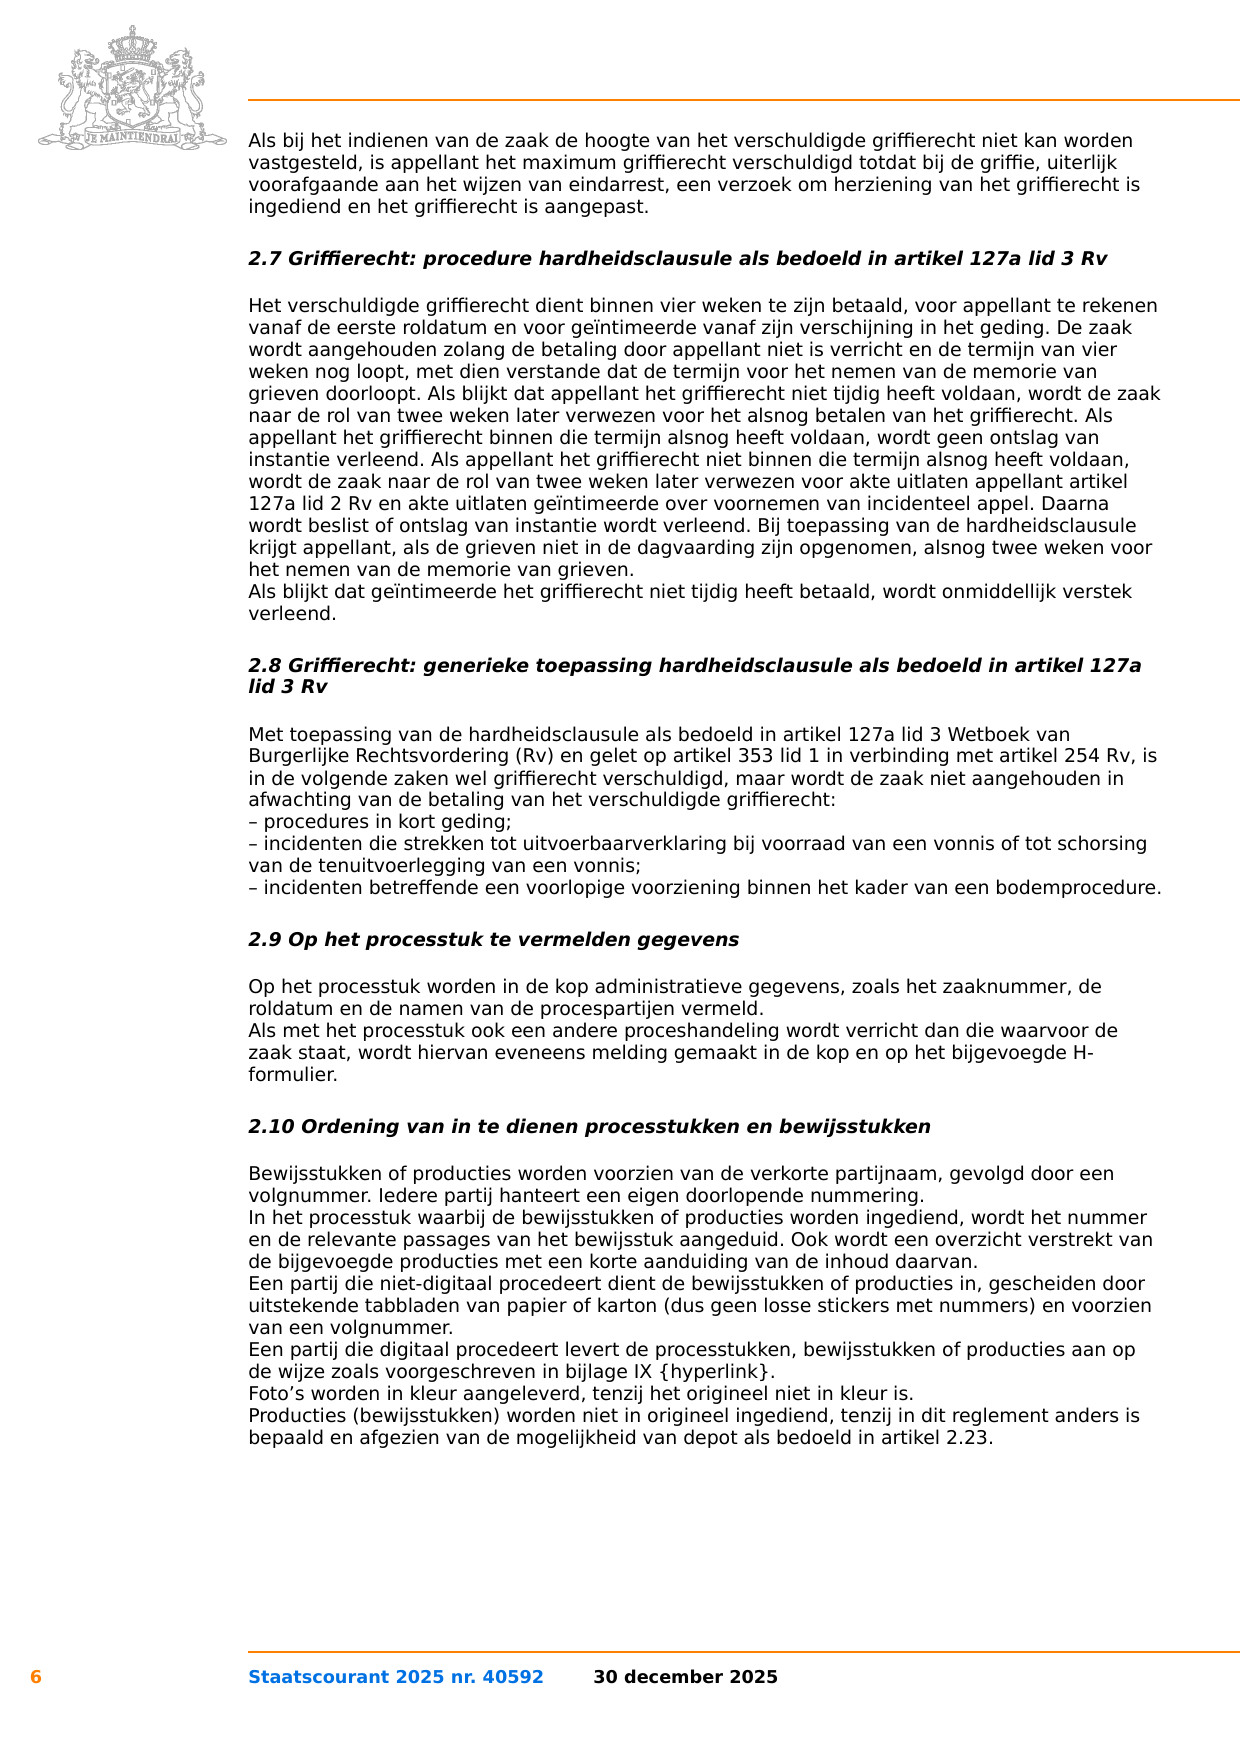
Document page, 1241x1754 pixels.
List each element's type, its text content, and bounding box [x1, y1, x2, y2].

text – incidenten betreffende een voorlopige voorziening binnen het kader van een bodemprocedure. [248, 877, 1163, 899]
subtitle 2.10 Ordening van in te dienen processtukken en bewijsstukken [248, 1116, 1163, 1138]
text Met toepassing van de hardheidsclausule als bedoeld in artikel 127a lid 3 Wetboek van Burgerlijke Rechtsvordering (Rv) en gelet op artikel 353 lid 1 in verbinding met artikel 254 Rv, is in de volgende zaken wel griffierecht verschuldigd, maar wordt de zaak niet aangehouden in afwachting van de betaling van het verschuldigde griffierecht: [248, 723, 1163, 811]
text Als bij het indienen van de zaak de hoogte van het verschuldigde griffierecht niet kan worden vastgesteld, is appellant het maximum griffierecht verschuldigd totdat bij de griffie, uiterlijk voorafgaande aan het wijzen van eindarrest, een verzoek om herziening van het griffierecht is ingediend en het griffierecht is aangepast. [248, 130, 1163, 218]
subtitle 2.8 Griffierecht: generieke toepassing hardheidsclausule als bedoeld in artikel 127a lid 3 Rv [248, 654, 1163, 698]
subtitle 2.7 Griffierecht: procedure hardheidsclausule als bedoeld in artikel 127a lid 3 Rv [248, 248, 1163, 270]
text Bewijsstukken of producties worden voorzien van de verkorte partijnaam, gevolgd door een volgnummer. Iedere partij hanteert een eigen doorlopende nummering. [248, 1163, 1163, 1207]
text Een partij die digitaal procedeert levert de processtukken, bewijsstukken of producties aan op de wijze zoals voorgeschreven in bijlage IX {hyperlink}. [248, 1339, 1163, 1383]
text Het verschuldigde griffierecht dient binnen vier weken te zijn betaald, voor appellant te rekenen vanaf de eerste roldatum en voor geïntimeerde vanaf zijn verschijning in het geding. De zaak wordt aangehouden zolang de betaling door appellant niet is verricht en de termijn van vier weken nog loopt, met dien verstande dat de termijn voor het nemen van de memorie van grieven doorloopt. Als blijkt dat appellant het griffierecht niet tijdig heeft voldaan, wordt de zaak naar de rol van twee weken later verwezen voor het alsnog betalen van het griffierecht. Als appellant het griffierecht binnen die termijn alsnog heeft voldaan, wordt geen ontslag van instantie verleend. Als appellant het griffierecht niet binnen die termijn alsnog heeft voldaan, wordt de zaak naar de rol van twee weken later verwezen voor akte uitlaten appellant artikel 127a lid 2 Rv en akte uitlaten geïntimeerde over voornemen van incidenteel appel. Daarna wordt beslist of ontslag van instantie wordt verleend. Bij toepassing van de hardheidsclausule krijgt appellant, als de grieven niet in de dagvaarding zijn opgenomen, alsnog twee weken voor het nemen van de memorie van grieven. [248, 295, 1163, 581]
text Als met het processtuk ook een andere proceshandeling wordt verricht dan die waarvoor de zaak staat, wordt hiervan eveneens melding gemaakt in de kop en op het bijgevoegde H-formulier. [248, 1020, 1163, 1086]
text Als blijkt dat geïntimeerde het griffierecht niet tijdig heeft betaald, wordt onmiddellijk verstek verleend. [248, 581, 1163, 624]
text – incidenten die strekken tot uitvoerbaarverklaring bij voorraad van een vonnis of tot schorsing van de tenuitvoerlegging van een vonnis; [248, 833, 1163, 877]
text Op het processtuk worden in de kop administratieve gegevens, zoals het zaaknummer, de roldatum en de namen van de procespartijen vermeld. [248, 976, 1163, 1020]
text In het processtuk waarbij de bewijsstukken of producties worden ingediend, wordt het nummer en de relevante passages van het bewijsstuk aangeduid. Ook wordt een overzicht verstrekt van de bijgevoegde producties met een korte aanduiding van de inhoud daarvan. [248, 1207, 1163, 1273]
text – procedures in kort geding; [248, 811, 1163, 833]
text Een partij die niet-digitaal procedeert dient de bewijsstukken of producties in, gescheiden door uitstekende tabbladen van papier of karton (dus geen losse stickers met nummers) en voorzien van een volgnummer. [248, 1273, 1163, 1339]
text Producties (bewijsstukken) worden niet in origineel ingediend, tenzij in dit reglement anders is bepaald en afgezien van de mogelijkheid van depot als bedoeld in artikel 2.23. [248, 1405, 1163, 1449]
picture [38, 25, 227, 150]
subtitle 2.9 Op het processtuk te vermelden gegevens [248, 929, 1163, 951]
text Foto’s worden in kleur aangeleverd, tenzij het origineel niet in kleur is. [248, 1383, 1163, 1405]
